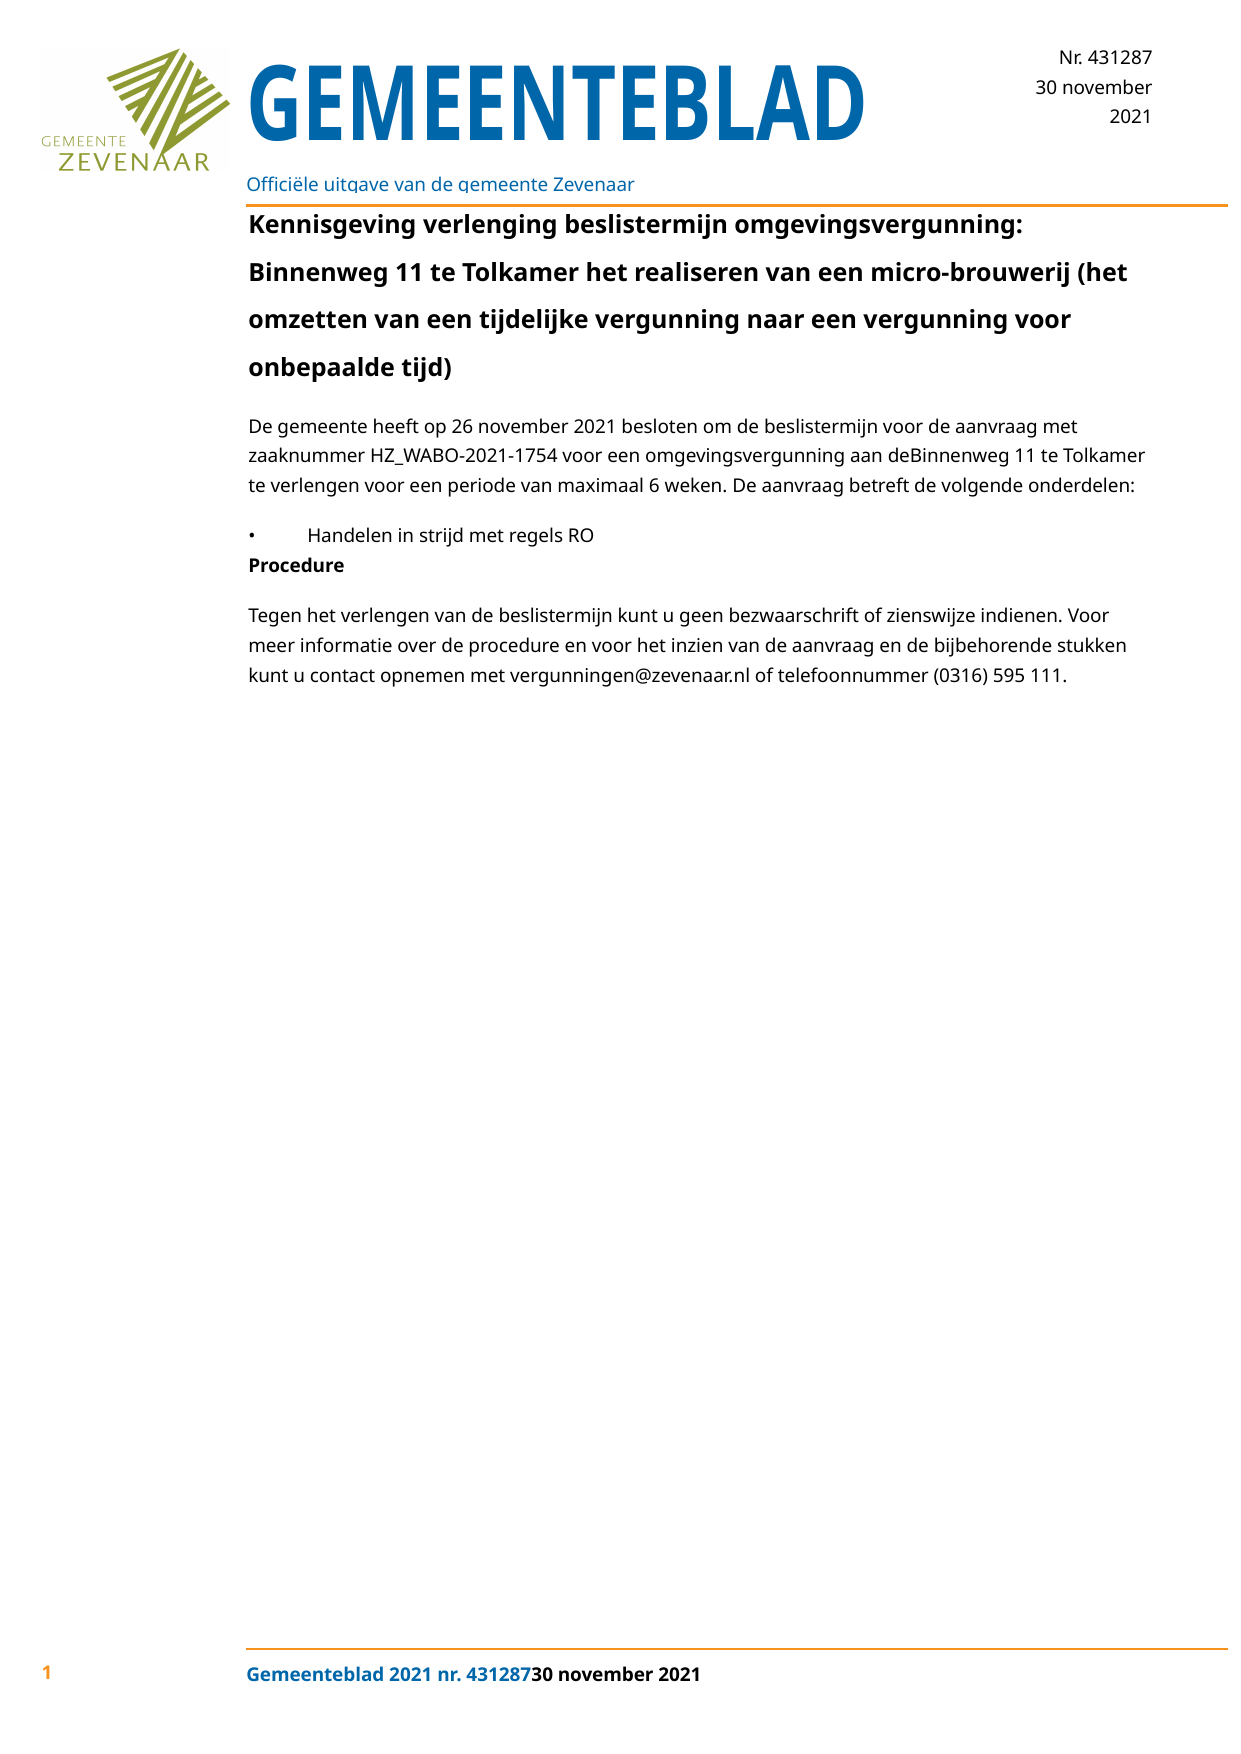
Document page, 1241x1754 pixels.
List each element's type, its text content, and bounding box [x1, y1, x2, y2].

text Procedure [248, 552, 1152, 578]
text De gemeente heeft op 26 november 2021 besloten om de beslistermijn voor de aanvraag met zaaknummer HZ_WABO-2021-1754 voor een omgevingsvergunning aan deBinnenweg 11 te Tolkamer te verlengen voor een periode van maximaal 6 weken. De aanvraag betreft de volgende onderdelen: [248, 413, 1152, 498]
list Handelen in strijd met regels RO [248, 523, 1152, 548]
text Tegen het verlengen van de beslistermijn kunt u geen bezwaarschrift of zienswijze indienen. Voor meer informatie over de procedure en voor het inzien van de aanvraag en de bijbehorende stukken kunt u contact opnemen met vergunningen@zevenaar.nl of telefoonnummer (0316) 595 111. [248, 603, 1152, 688]
picture [41, 47, 231, 172]
text Kennisgeving verlenging beslistermijn omgevingsvergunning: Binnenweg 11 te Tolkamer het realiseren van een micro-brouwerij (het omzetten van een tijdelijke vergunning naar een vergunning voor onbepaalde tijd) [248, 207, 1152, 384]
